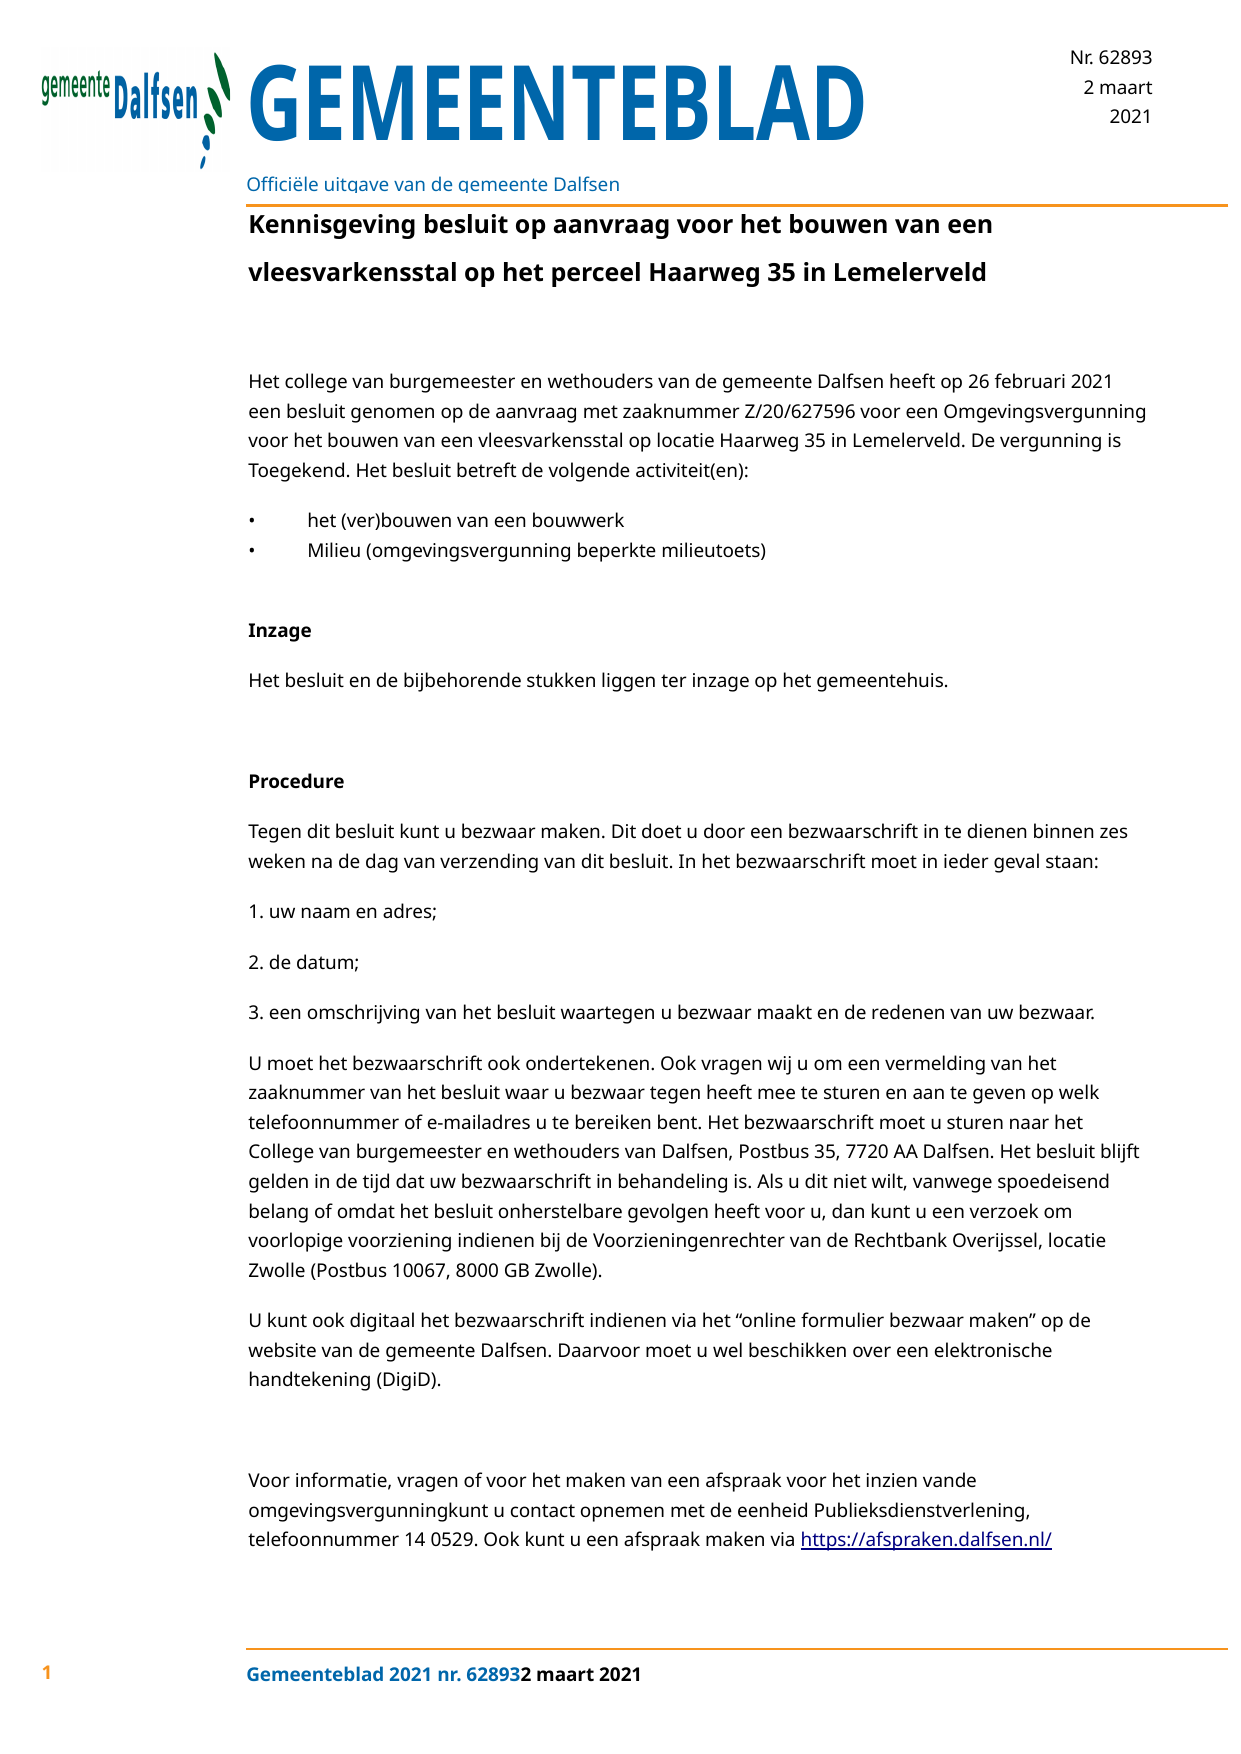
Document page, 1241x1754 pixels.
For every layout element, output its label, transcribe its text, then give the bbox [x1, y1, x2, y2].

text Tegen dit besluit kunt u bezwaar maken. Dit doet u door een bezwaarschrift in te dienen binnen zes weken na de dag van verzending van dit besluit. In het bezwaarschrift moet in ieder geval staan: [248, 819, 1152, 874]
text 3. een omschrijving van het besluit waartegen u bezwaar maakt en de redenen van uw bezwaar. [248, 999, 1152, 1025]
text Het besluit en de bijbehorende stukken liggen ter inzage op het gemeentehuis. [248, 667, 1152, 693]
text Procedure [248, 768, 1152, 794]
text Inzage [248, 617, 1152, 643]
list het (ver)bouwen van een bouwwerk [248, 507, 1152, 533]
text Voor informatie, vragen of voor het maken van een afspraak voor het inzien vande omgevingsvergunningkunt u contact opnemen met de eenheid Publieksdienstverlening, telefoonnummer 14 0529. Ook kunt u een afspraak maken via https://afspraken.dalfsen.nl/ [248, 1467, 1152, 1552]
text 2. de datum; [248, 949, 1152, 975]
text Kennisgeving besluit op aanvraag voor het bouwen van een vleesvarkensstal op het perceel Haarweg 35 in Lemelerveld [248, 207, 1152, 288]
text U kunt ook digitaal het bezwaarschrift indienen via het “online formulier bezwaar maken” op de website van de gemeente Dalfsen. Daarvoor moet u wel beschikken over een elektronische handtekening (DigiD). [248, 1307, 1152, 1392]
text U moet het bezwaarschrift ook ondertekenen. Ook vragen wij u om een vermelding van het zaaknummer van het besluit waar u bezwaar tegen heeft mee te sturen en aan te geven op welk telefoonnummer of e-mailadres u te bereiken bent. Het bezwaarschrift moet u sturen naar het College van burgemeester en wethouders van Dalfsen, Postbus 35, 7720 AA Dalfsen. Het besluit blijft gelden in de tijd dat uw bezwaarschrift in behandeling is. Als u dit niet wilt, vanwege spoedeisend belang of omdat het besluit onherstelbare gevolgen heeft voor u, dan kunt u een verzoek om voorlopige voorziening indienen bij de Voorzieningenrechter van de Rechtbank Overijssel, locatie Zwolle (Postbus 10067, 8000 GB Zwolle). [248, 1050, 1152, 1283]
picture [41, 47, 231, 172]
text Het college van burgemeester en wethouders van de gemeente Dalfsen heeft op 26 februari 2021 een besluit genomen op de aanvraag met zaaknummer Z/20/627596 voor een Omgevingsvergunning voor het bouwen van een vleesvarkensstal op locatie Haarweg 35 in Lemelerveld. De vergunning is Toegekend. Het besluit betreft de volgende activiteit(en): [248, 368, 1152, 483]
list Milieu (omgevingsvergunning beperkte milieutoets) [248, 537, 1152, 563]
text 1. uw naam en adres; [248, 899, 1152, 924]
